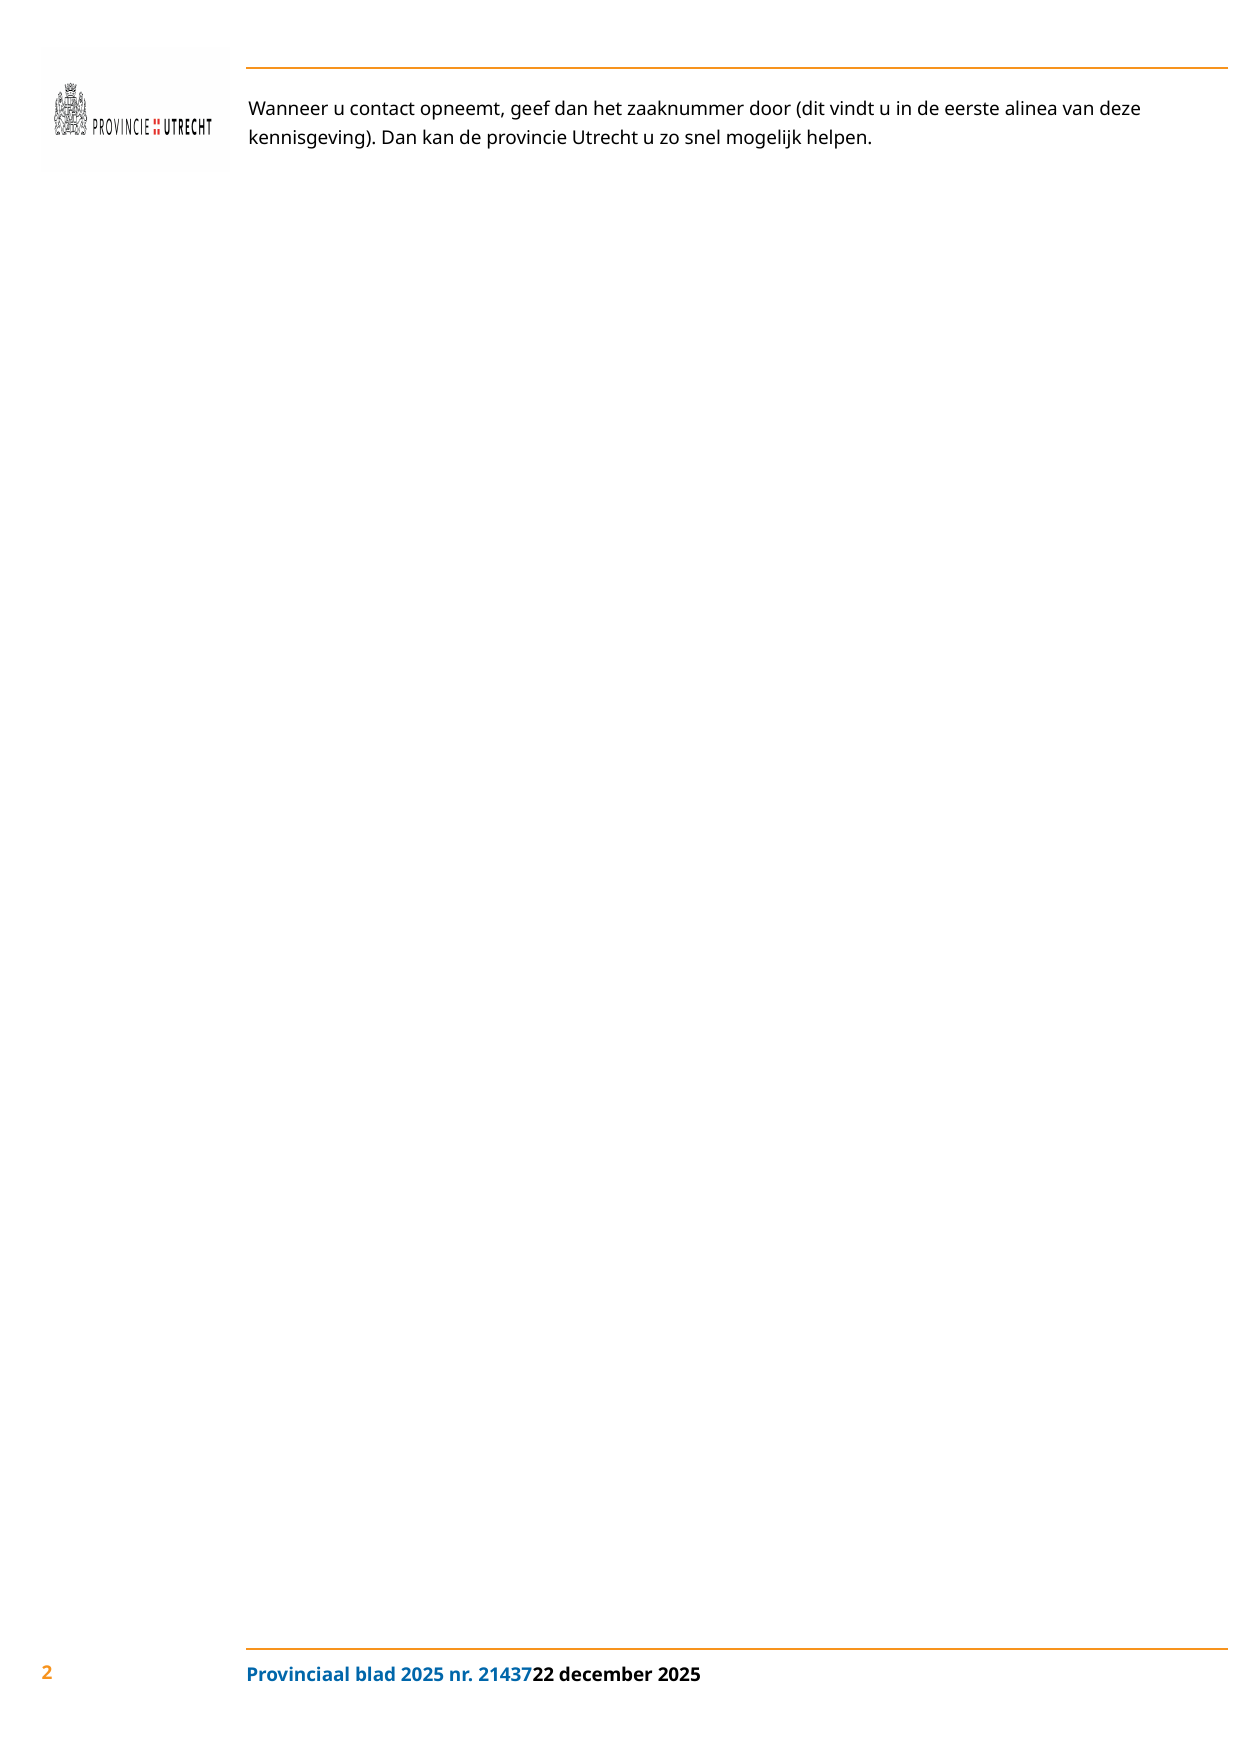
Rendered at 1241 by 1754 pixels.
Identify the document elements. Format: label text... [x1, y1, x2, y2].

text Wanneer u contact opneemt, geef dan het zaaknummer door (dit vindt u in de eerste alinea van deze kennisgeving). Dan kan de provincie Utrecht u zo snel mogelijk helpen. [248, 95, 1152, 150]
picture [41, 47, 231, 172]
